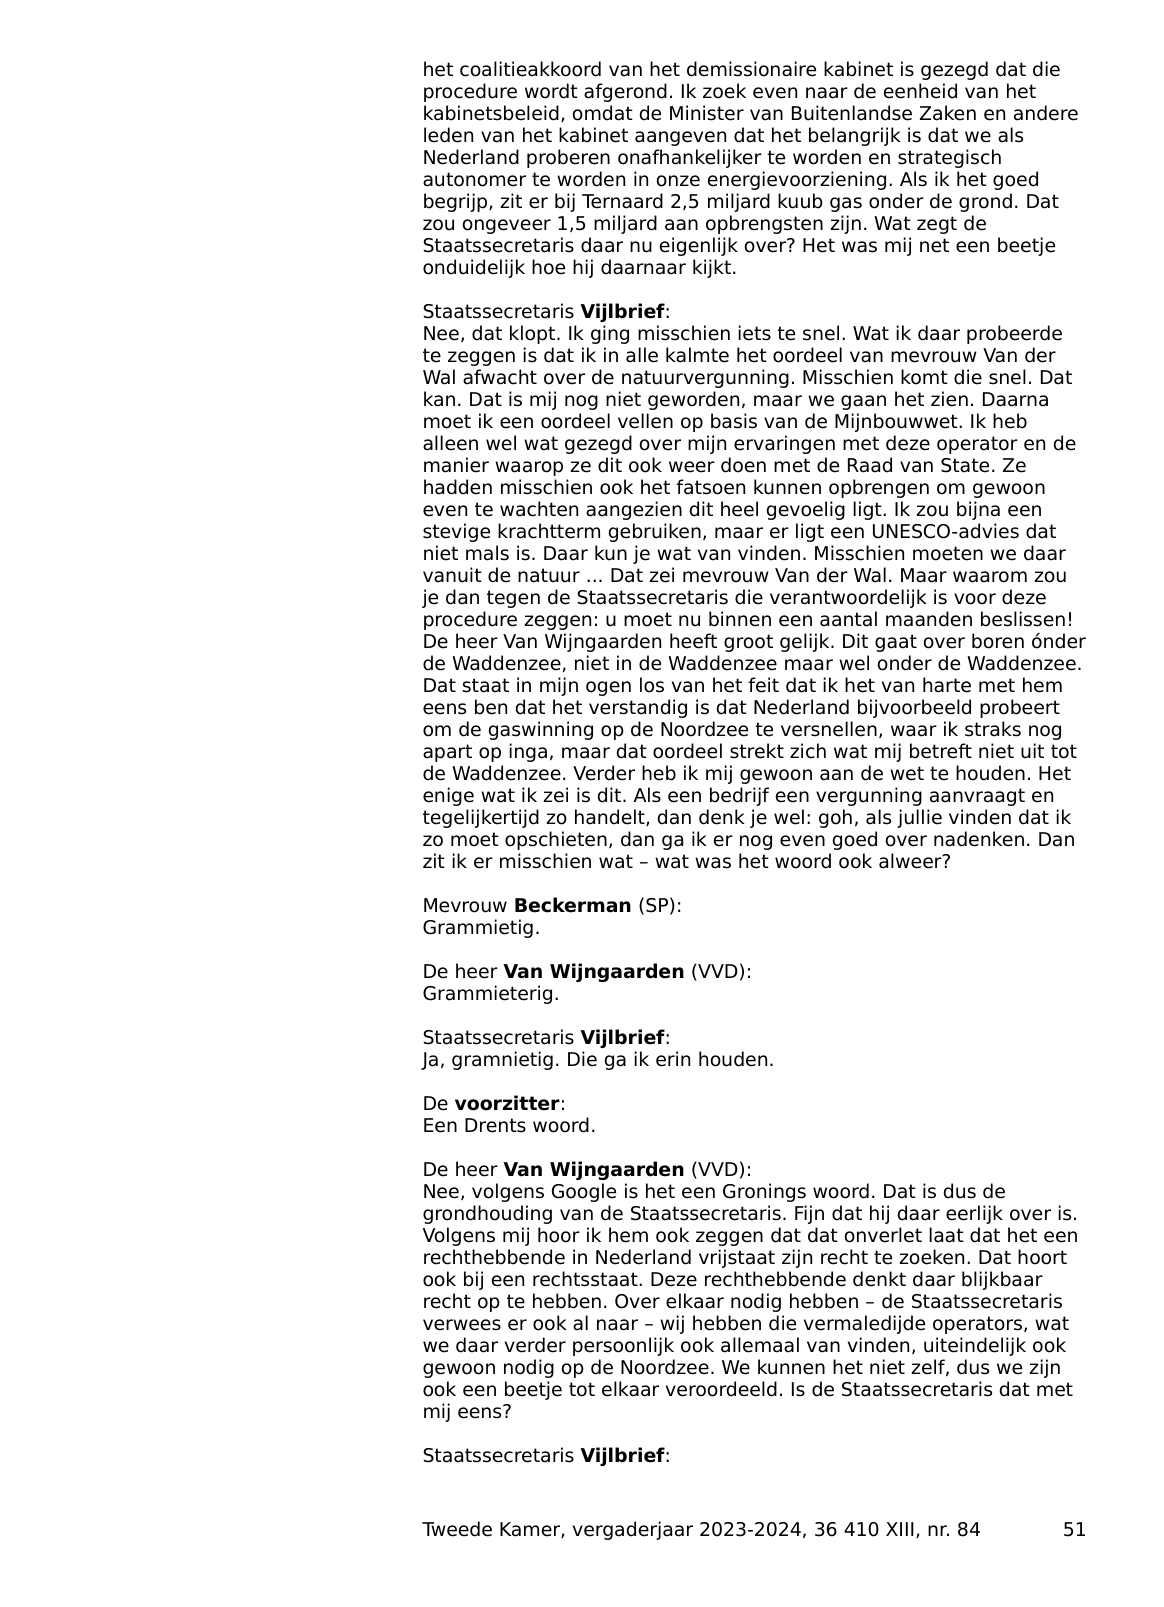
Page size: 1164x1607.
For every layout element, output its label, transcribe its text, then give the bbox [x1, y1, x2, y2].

text Nee, volgens Google is het een Gronings woord. Dat is dus de grondhouding van de Staatssecretaris. Fijn dat hij daar eerlijk over is. Volgens mij hoor ik hem ook zeggen dat dat onverlet laat dat het een rechthebbende in Nederland vrijstaat zijn recht te zoeken. Dat hoort ook bij een rechtsstaat. Deze rechthebbende denkt daar blijkbaar recht op te hebben. Over elkaar nodig hebben – de Staatssecretaris verwees er ook al naar – wij hebben die vermaledijde operators, wat we daar verder persoonlijk ook allemaal van vinden, uiteindelijk ook gewoon nodig op de Noordzee. We kunnen het niet zelf, dus we zijn ook een beetje tot elkaar veroordeeld. Is de Staatssecretaris dat met mij eens? [422, 1181, 1087, 1423]
text Grammietig. [422, 917, 1087, 939]
text De heer Van Wijngaarden (VVD): [422, 961, 1087, 983]
text De voorzitter: [422, 1093, 1087, 1115]
text Staatssecretaris Vijlbrief: [422, 301, 1087, 323]
text het coalitieakkoord van het demissionaire kabinet is gezegd dat die procedure wordt afgerond. Ik zoek even naar de eenheid van het kabinetsbeleid, omdat de Minister van Buitenlandse Zaken en andere leden van het kabinet aangeven dat het belangrijk is dat we als Nederland proberen onafhankelijker te worden en strategisch autonomer te worden in onze energievoorziening. Als ik het goed begrijp, zit er bij Ternaard 2,5 miljard kuub gas onder de grond. Dat zou ongeveer 1,5 miljard aan opbrengsten zijn. Wat zegt de Staatssecretaris daar nu eigenlijk over? Het was mij net een beetje onduidelijk hoe hij daarnaar kijkt. [422, 59, 1087, 279]
text Staatssecretaris Vijlbrief: [422, 1445, 1087, 1467]
text Mevrouw Beckerman (SP): [422, 895, 1087, 917]
text Staatssecretaris Vijlbrief: [422, 1027, 1087, 1049]
text De heer Van Wijngaarden (VVD): [422, 1159, 1087, 1181]
text Ja, gramnietig. Die ga ik erin houden. [422, 1049, 1087, 1071]
text Grammieterig. [422, 983, 1087, 1005]
text Nee, dat klopt. Ik ging misschien iets te snel. Wat ik daar probeerde te zeggen is dat ik in alle kalmte het oordeel van mevrouw Van der Wal afwacht over de natuurvergunning. Misschien komt die snel. Dat kan. Dat is mij nog niet geworden, maar we gaan het zien. Daarna moet ik een oordeel vellen op basis van de Mijnbouwwet. Ik heb alleen wel wat gezegd over mijn ervaringen met deze operator en de manier waarop ze dit ook weer doen met de Raad van State. Ze hadden misschien ook het fatsoen kunnen opbrengen om gewoon even te wachten aangezien dit heel gevoelig ligt. Ik zou bijna een stevige krachtterm gebruiken, maar er ligt een UNESCO-advies dat niet mals is. Daar kun je wat van vinden. Misschien moeten we daar vanuit de natuur ... Dat zei mevrouw Van der Wal. Maar waarom zou je dan tegen de Staatssecretaris die verantwoordelijk is voor deze procedure zeggen: u moet nu binnen een aantal maanden beslissen! De heer Van Wijngaarden heeft groot gelijk. Dit gaat over boren ónder de Waddenzee, niet in de Waddenzee maar wel onder de Waddenzee. Dat staat in mijn ogen los van het feit dat ik het van harte met hem eens ben dat het verstandig is dat Nederland bijvoorbeeld probeert om de gaswinning op de Noordzee te versnellen, waar ik straks nog apart op inga, maar dat oordeel strekt zich wat mij betreft niet uit tot de Waddenzee. Verder heb ik mij gewoon aan de wet te houden. Het enige wat ik zei is dit. Als een bedrijf een vergunning aanvraagt en tegelijkertijd zo handelt, dan denk je wel: goh, als jullie vinden dat ik zo moet opschieten, dan ga ik er nog even goed over nadenken. Dan zit ik er misschien wat – wat was het woord ook alweer? [422, 323, 1087, 872]
text Een Drents woord. [422, 1115, 1087, 1137]
